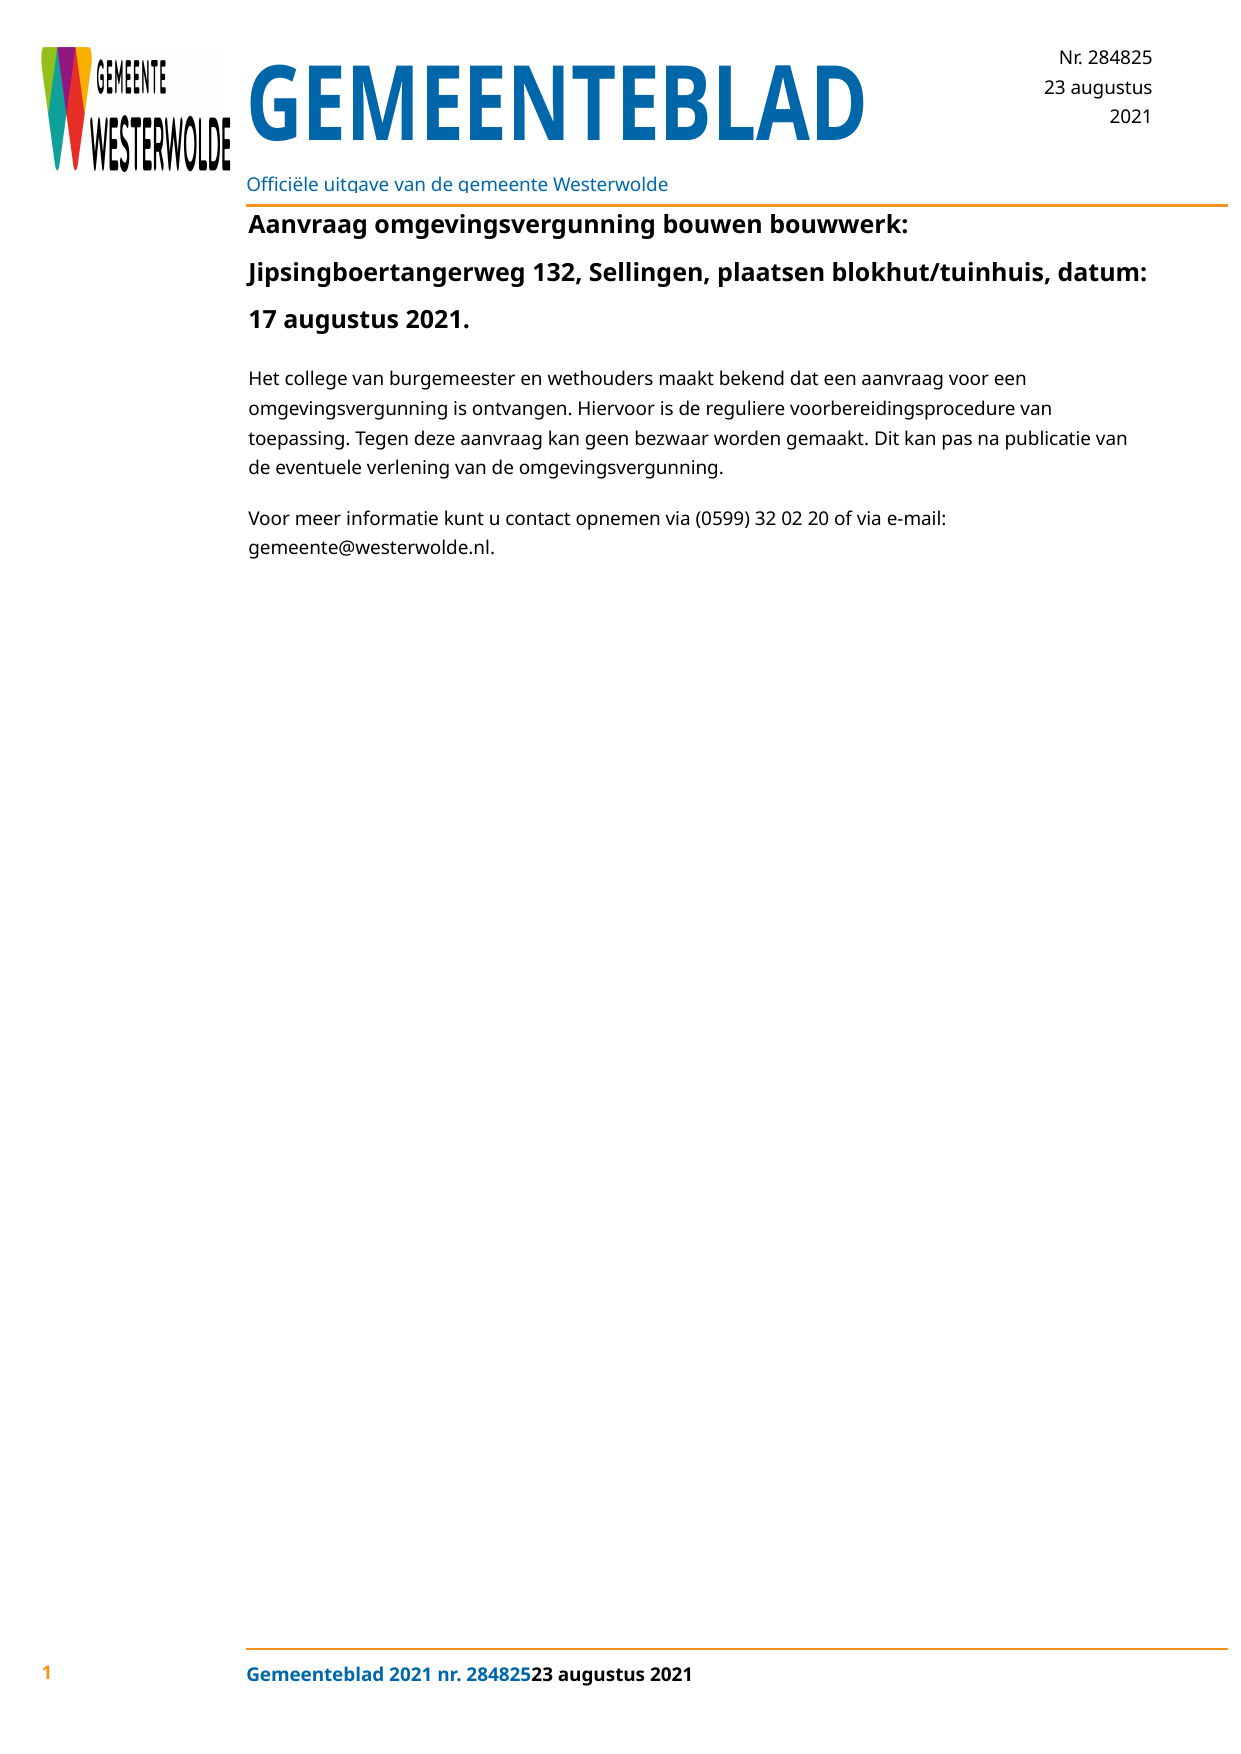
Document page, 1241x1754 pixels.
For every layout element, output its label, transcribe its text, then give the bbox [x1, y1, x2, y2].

text Het college van burgemeester en wethouders maakt bekend dat een aanvraag voor een omgevingsvergunning is ontvangen. Hiervoor is de reguliere voorbereidingsprocedure van toepassing. Tegen deze aanvraag kan geen bezwaar worden gemaakt. Dit kan pas na publicatie van de eventuele verlening van de omgevingsvergunning. [248, 366, 1152, 480]
picture [41, 47, 231, 172]
text Aanvraag omgevingsvergunning bouwen bouwwerk: Jipsingboertangerweg 132, Sellingen, plaatsen blokhut/tuinhuis, datum: 17 augustus 2021. [248, 207, 1152, 336]
text Voor meer informatie kunt u contact opnemen via (0599) 32 02 20 of via e-mail: gemeente@westerwolde.nl. [248, 505, 1152, 560]
